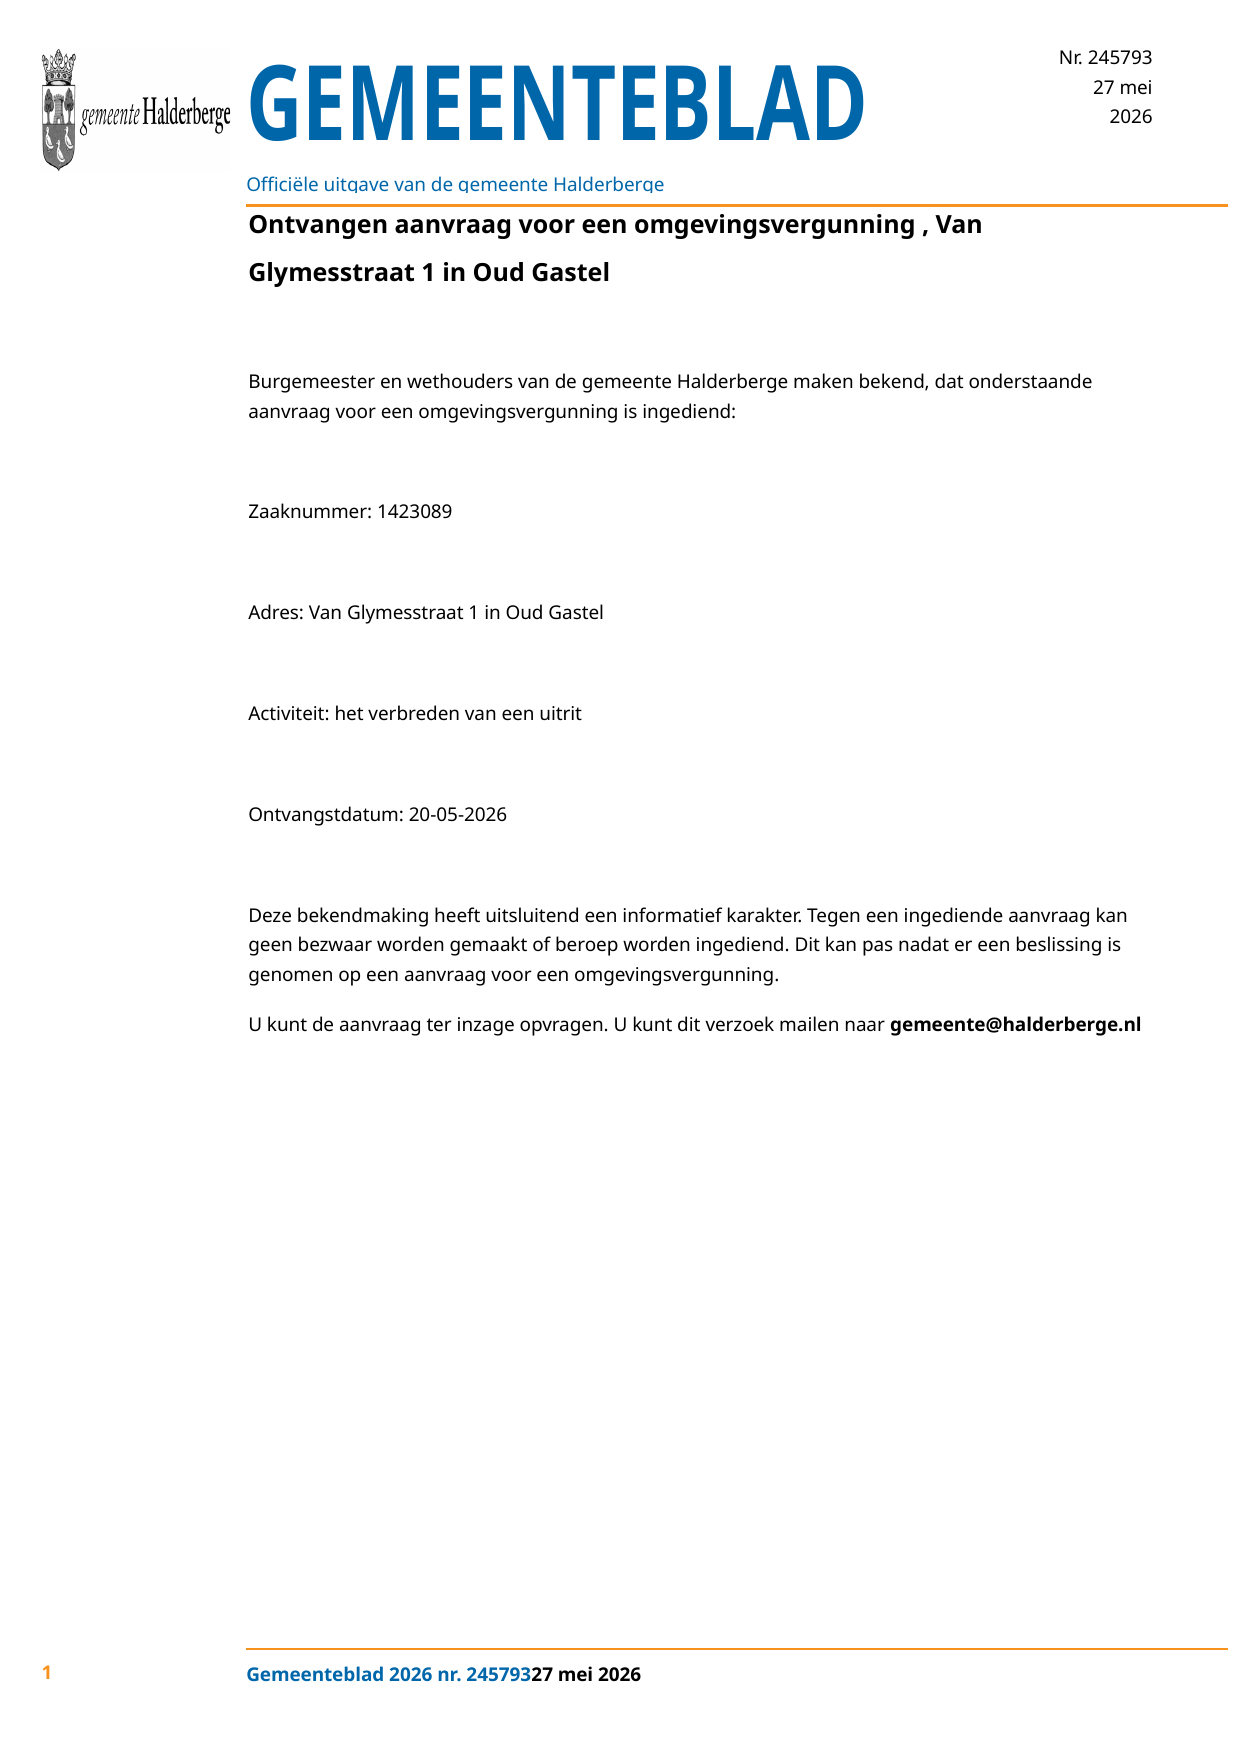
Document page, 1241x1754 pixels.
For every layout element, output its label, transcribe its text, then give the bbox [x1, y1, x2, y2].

text Burgemeester en wethouders van de gemeente Halderberge maken bekend, dat onderstaande aanvraag voor een omgevingsvergunning is ingediend: [248, 368, 1152, 424]
text Adres: Van Glymesstraat 1 in Oud Gastel [248, 599, 1152, 625]
text Activiteit: het verbreden van een uitrit [248, 700, 1152, 726]
text U kunt de aanvraag ter inzage opvragen. U kunt dit verzoek mailen naar gemeente@halderberge.nl [248, 1012, 1152, 1037]
text Deze bekendmaking heeft uitsluitend een informatief karakter. Tegen een ingediende aanvraag kan geen bezwaar worden gemaakt of beroep worden ingediend. Dit kan pas nadat er een beslissing is genomen op een aanvraag voor een omgevingsvergunning. [248, 902, 1152, 987]
picture [41, 47, 231, 172]
text Zaaknummer: 1423089 [248, 499, 1152, 524]
text Ontvangen aanvraag voor een omgevingsvergunning , Van Glymesstraat 1 in Oud Gastel [248, 207, 1152, 288]
text Ontvangstdatum: 20-05-2026 [248, 801, 1152, 827]
